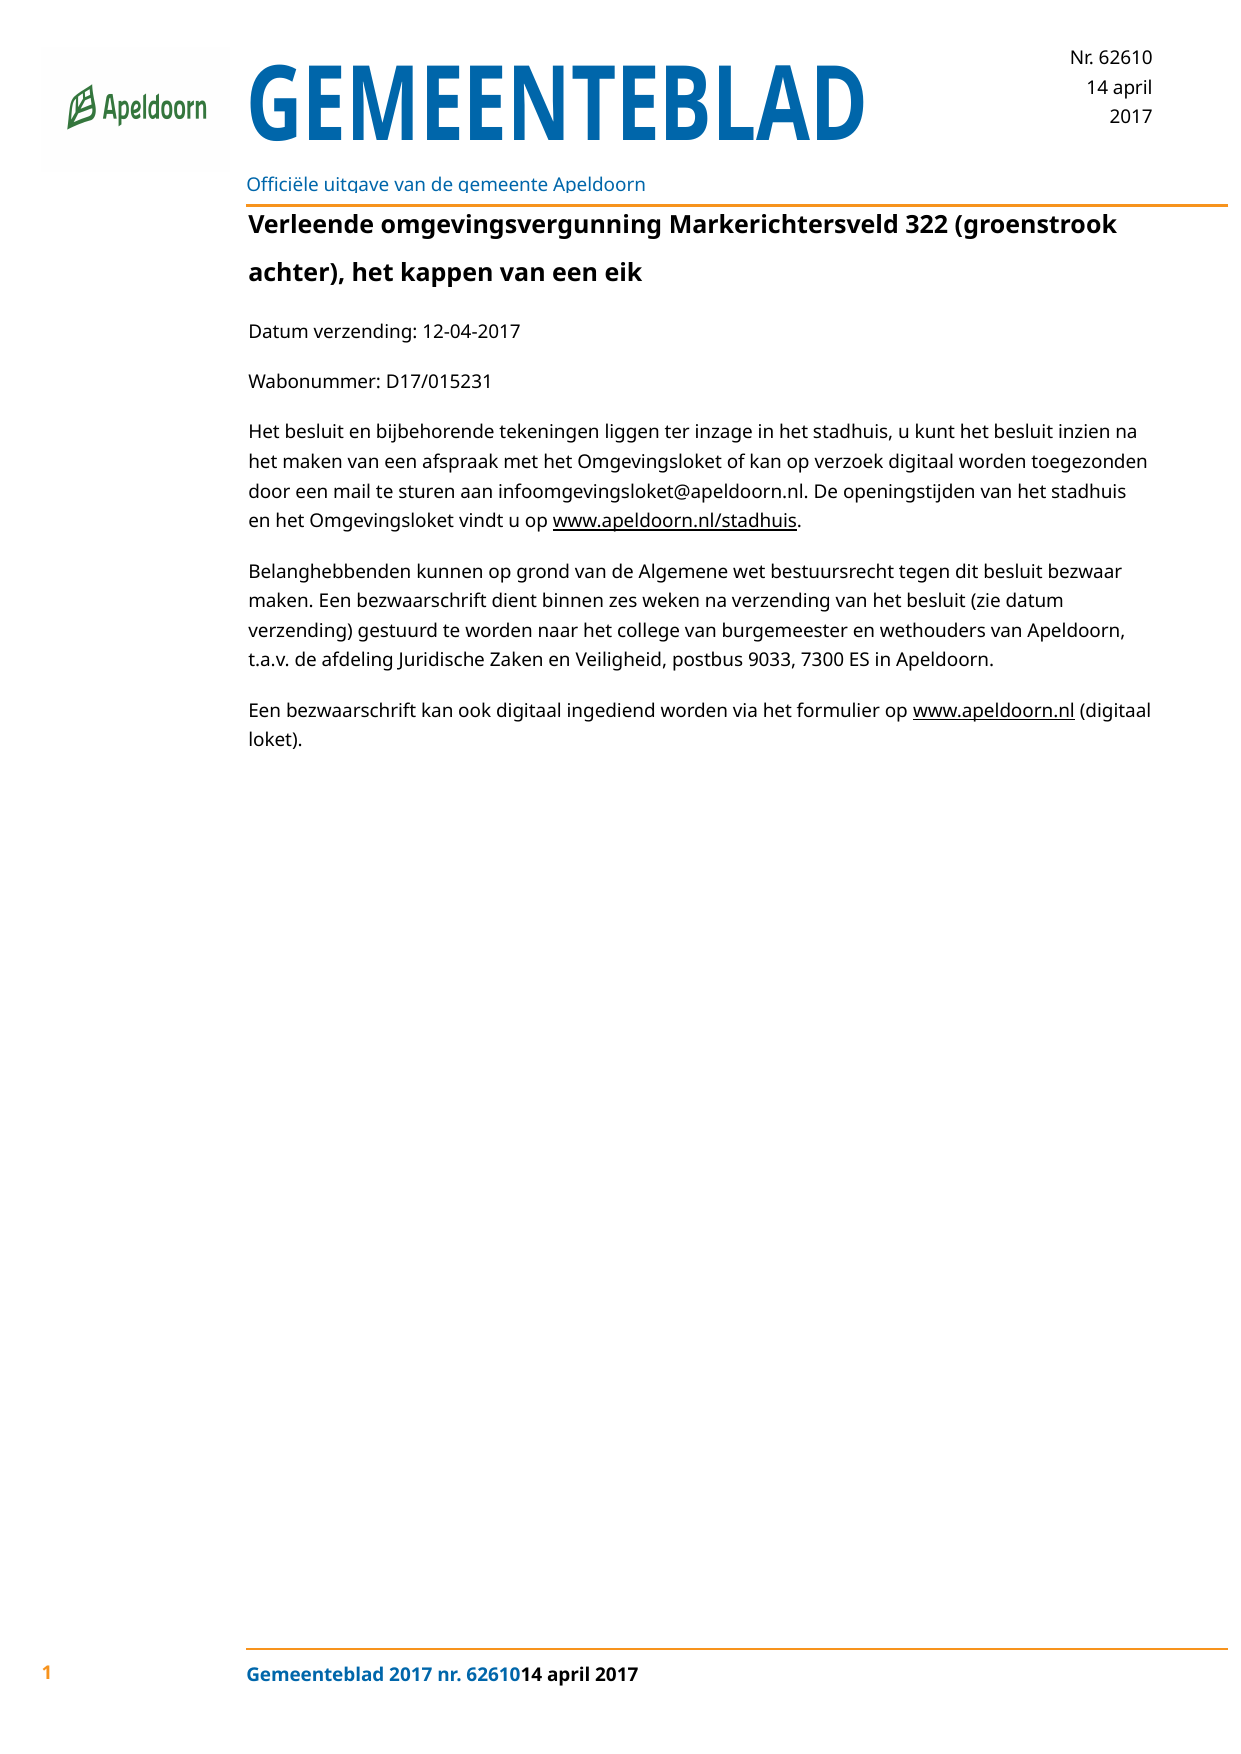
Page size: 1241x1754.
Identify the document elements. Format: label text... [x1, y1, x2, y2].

text Het besluit en bijbehorende tekeningen liggen ter inzage in het stadhuis, u kunt het besluit inzien na het maken van een afspraak met het Omgevingsloket of kan op verzoek digitaal worden toegezonden door een mail te sturen aan infoomgevingsloket@apeldoorn.nl. De openingstijden van het stadhuis en het Omgevingsloket vindt u op www.apeldoorn.nl/stadhuis. [248, 419, 1152, 533]
text Wabonummer: D17/015231 [248, 368, 1152, 394]
text Belanghebbenden kunnen op grond van de Algemene wet bestuursrecht tegen dit besluit bezwaar maken. Een bezwaarschrift dient binnen zes weken na verzending van het besluit (zie datum verzending) gestuurd te worden naar het college van burgemeester en wethouders van Apeldoorn, t.a.v. de afdeling Juridische Zaken en Veiligheid, postbus 9033, 7300 ES in Apeldoorn. [248, 558, 1152, 672]
picture [41, 47, 231, 172]
text Datum verzending: 12-04-2017 [248, 318, 1152, 344]
text Verleende omgevingsvergunning Markerichtersveld 322 (groenstrook achter), het kappen van een eik [248, 207, 1152, 288]
text Een bezwaarschrift kan ook digitaal ingediend worden via het formulier op www.apeldoorn.nl (digitaal loket). [248, 697, 1152, 752]
